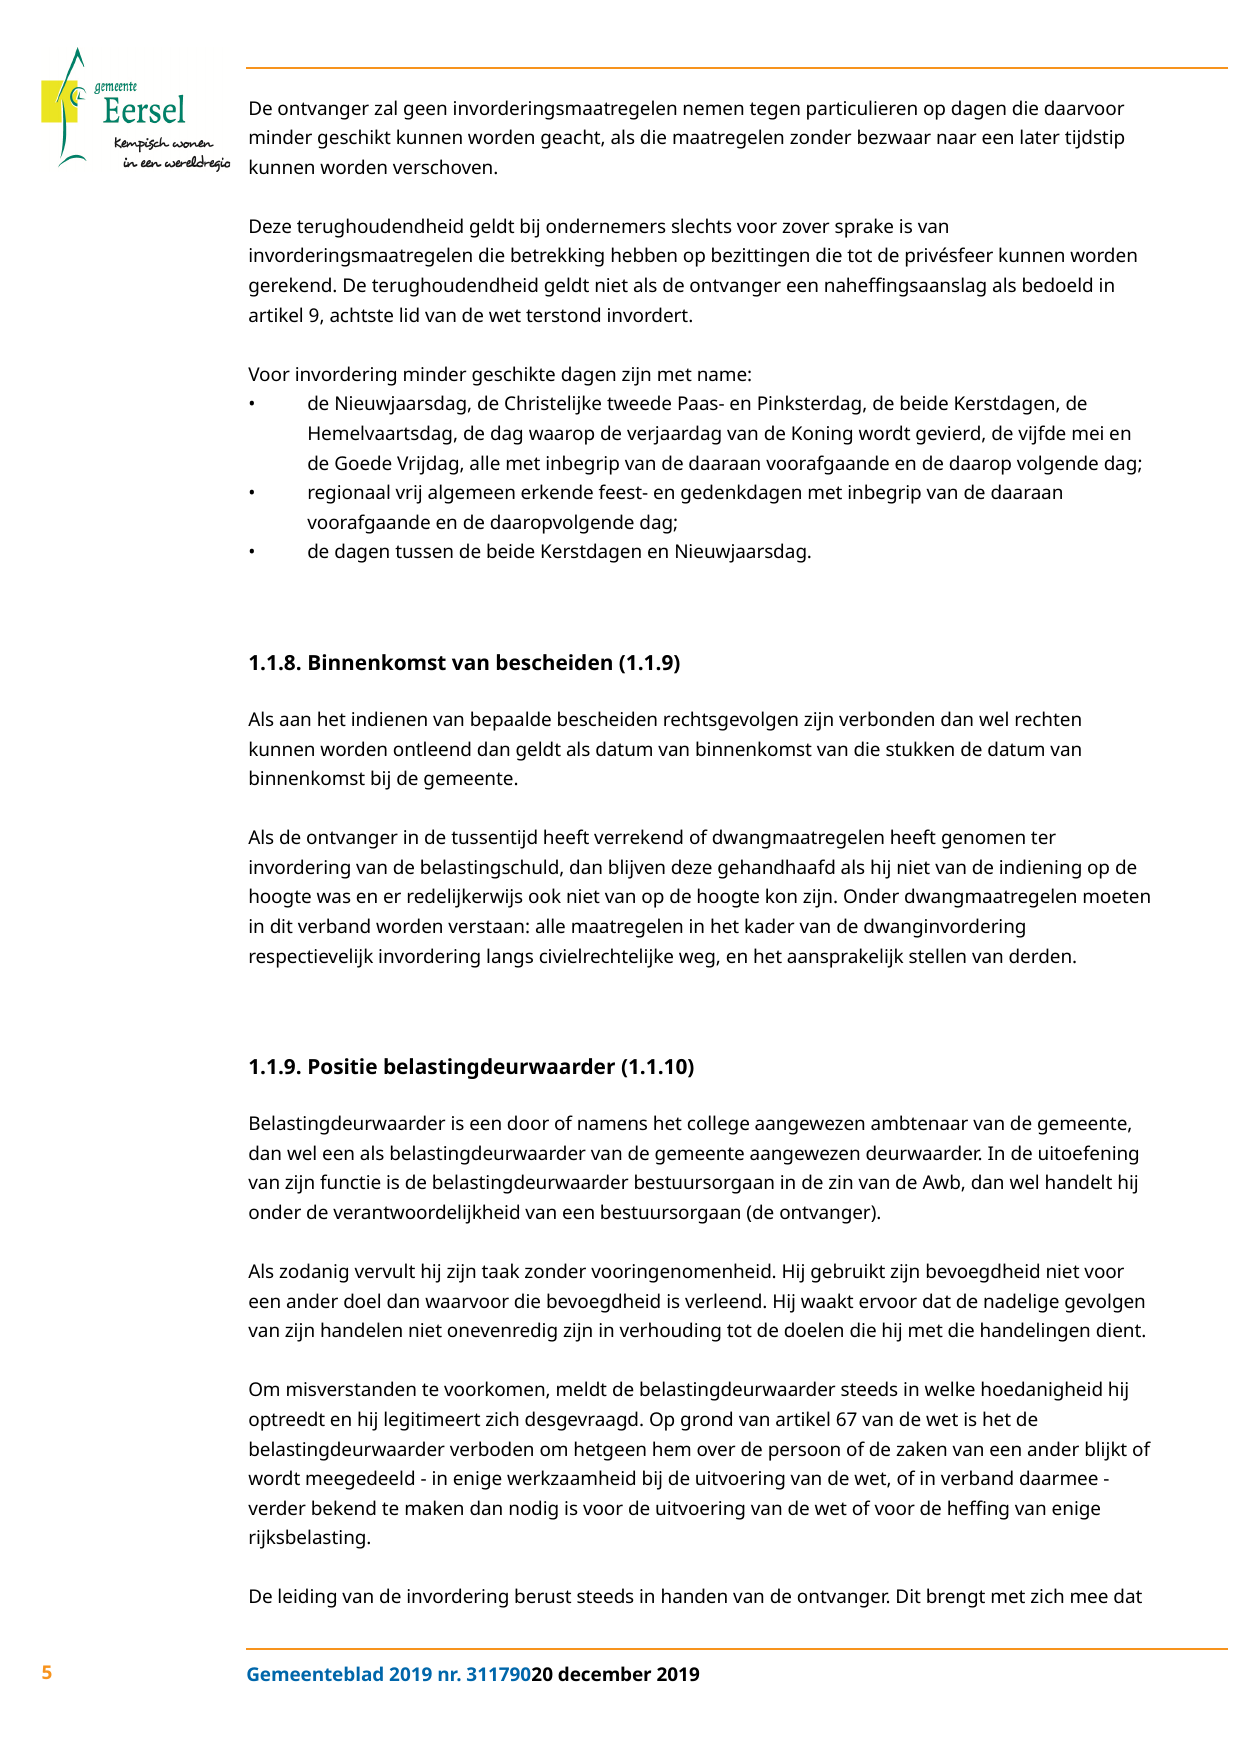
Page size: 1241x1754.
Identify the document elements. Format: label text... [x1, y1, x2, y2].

text Als zodanig vervult hij zijn taak zonder vooringenomenheid. Hij gebruikt zijn bevoegdheid niet voor een ander doel dan waarvoor die bevoegdheid is verleend. Hij waakt ervoor dat de nadelige gevolgen van zijn handelen niet onevenredig zijn in verhouding tot de doelen die hij met die handelingen dient. [248, 1258, 1152, 1343]
list regionaal vrij algemeen erkende feest- en gedenkdagen met inbegrip van de daaraan voorafgaande en de daaropvolgende dag; [248, 479, 1152, 535]
text Belastingdeurwaarder is een door of namens het college aangewezen ambtenaar van de gemeente, dan wel een als belastingdeurwaarder van de gemeente aangewezen deurwaarder. In de uitoefening van zijn functie is de belastingdeurwaarder bestuursorgaan in de zin van de Awb, dan wel handelt hij onder de verantwoordelijkheid van een bestuursorgaan (de ontvanger). [248, 1110, 1152, 1225]
list de Nieuwjaarsdag, de Christelijke tweede Paas- en Pinksterdag, de beide Kerstdagen, de Hemelvaartsdag, de dag waarop de verjaardag van de Koning wordt gevierd, de vijfde mei en de Goede Vrijdag, alle met inbegrip van de daaraan voorafgaande en de daarop volgende dag; [248, 391, 1152, 476]
text Om misverstanden te voorkomen, meldt de belastingdeurwaarder steeds in welke hoedanigheid hij optreedt en hij legitimeert zich desgevraagd. Op grond van artikel 67 van de wet is het de belastingdeurwaarder verboden om hetgeen hem over de persoon of de zaken van een ander blijkt of wordt meegedeeld - in enige werkzaamheid bij de uitvoering van de wet, of in verband daarmee - verder bekend te maken dan nodig is voor de uitvoering van de wet of voor de heffing van enige rijksbelasting. [248, 1377, 1152, 1550]
picture [41, 47, 231, 172]
text Als de ontvanger in de tussentijd heeft verrekend of dwangmaatregelen heeft genomen ter invordering van de belastingschuld, dan blijven deze gehandhaafd als hij niet van de indiening op de hoogte was en er redelijkerwijs ook niet van op de hoogte kon zijn. Onder dwangmaatregelen moeten in dit verband worden verstaan: alle maatregelen in het kader van de dwanginvordering respectievelijk invordering langs civielrechtelijke weg, en het aansprakelijk stellen van derden. [248, 824, 1152, 968]
text 1.1.9. Positie belastingdeurwaarder (1.1.10) [248, 1052, 1152, 1081]
text Als aan het indienen van bepaalde bescheiden rechtsgevolgen zijn verbonden dan wel rechten kunnen worden ontleend dan geldt als datum van binnenkomst van die stukken de datum van binnenkomst bij de gemeente. [248, 706, 1152, 791]
text Deze terughoudendheid geldt bij ondernemers slechts voor zover sprake is van invorderingsmaatregelen die betrekking hebben op bezittingen die tot de privésfeer kunnen worden gerekend. De terughoudendheid geldt niet als de ontvanger een naheffingsaanslag als bedoeld in artikel 9, achtste lid van de wet terstond invordert. [248, 213, 1152, 328]
text Voor invordering minder geschikte dagen zijn met name: [248, 361, 1152, 387]
text De ontvanger zal geen invorderingsmaatregelen nemen tegen particulieren op dagen die daarvoor minder geschikt kunnen worden geacht, als die maatregelen zonder bezwaar naar een later tijdstip kunnen worden verschoven. [248, 95, 1152, 180]
text 1.1.8. Binnenkomst van bescheiden (1.1.9) [248, 648, 1152, 677]
list de dagen tussen de beide Kerstdagen en Nieuwjaarsdag. [248, 538, 1152, 564]
text De leiding van de invordering berust steeds in handen van de ontvanger. Dit brengt met zich mee dat [248, 1584, 1152, 1609]
